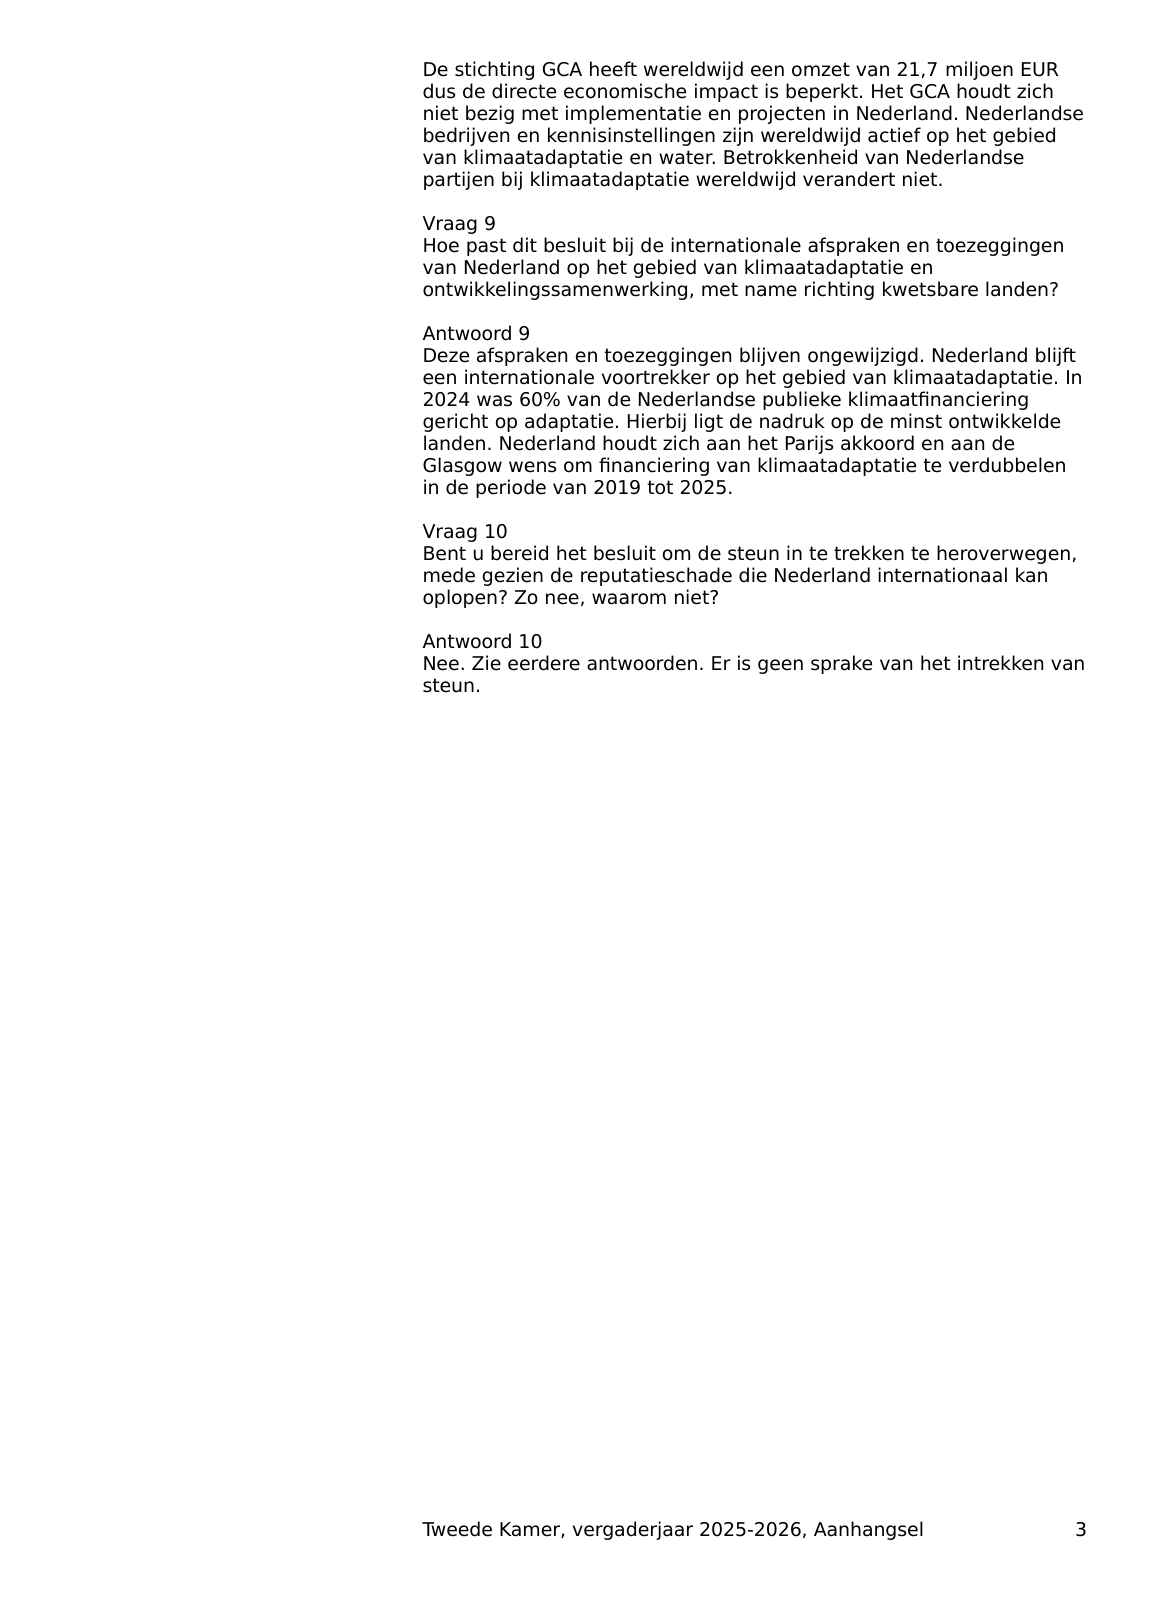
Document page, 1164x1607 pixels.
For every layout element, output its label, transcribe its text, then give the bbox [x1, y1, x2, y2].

text Vraag 10 [422, 521, 1087, 543]
text Antwoord 9 [422, 323, 1087, 345]
text De stichting GCA heeft wereldwijd een omzet van 21,7 miljoen EUR dus de directe economische impact is beperkt. Het GCA houdt zich niet bezig met implementatie en projecten in Nederland. Nederlandse bedrijven en kennisinstellingen zijn wereldwijd actief op het gebied van klimaatadaptatie en water. Betrokkenheid van Nederlandse partijen bij klimaatadaptatie wereldwijd verandert niet. [422, 59, 1087, 191]
text Deze afspraken en toezeggingen blijven ongewijzigd. Nederland blijft een internationale voortrekker op het gebied van klimaatadaptatie. In 2024 was 60% van de Nederlandse publieke klimaatfinanciering gericht op adaptatie. Hierbij ligt de nadruk op de minst ontwikkelde landen. Nederland houdt zich aan het Parijs akkoord en aan de Glasgow wens om financiering van klimaatadaptatie te verdubbelen in de periode van 2019 tot 2025. [422, 345, 1087, 499]
text Antwoord 10 [422, 631, 1087, 653]
text Bent u bereid het besluit om de steun in te trekken te heroverwegen, mede gezien de reputatieschade die Nederland internationaal kan oplopen? Zo nee, waarom niet? [422, 543, 1087, 609]
text Vraag 9 [422, 213, 1087, 235]
text Nee. Zie eerdere antwoorden. Er is geen sprake van het intrekken van steun. [422, 653, 1087, 697]
text Hoe past dit besluit bij de internationale afspraken en toezeggingen van Nederland op het gebied van klimaatadaptatie en ontwikkelingssamenwerking, met name richting kwetsbare landen? [422, 235, 1087, 301]
